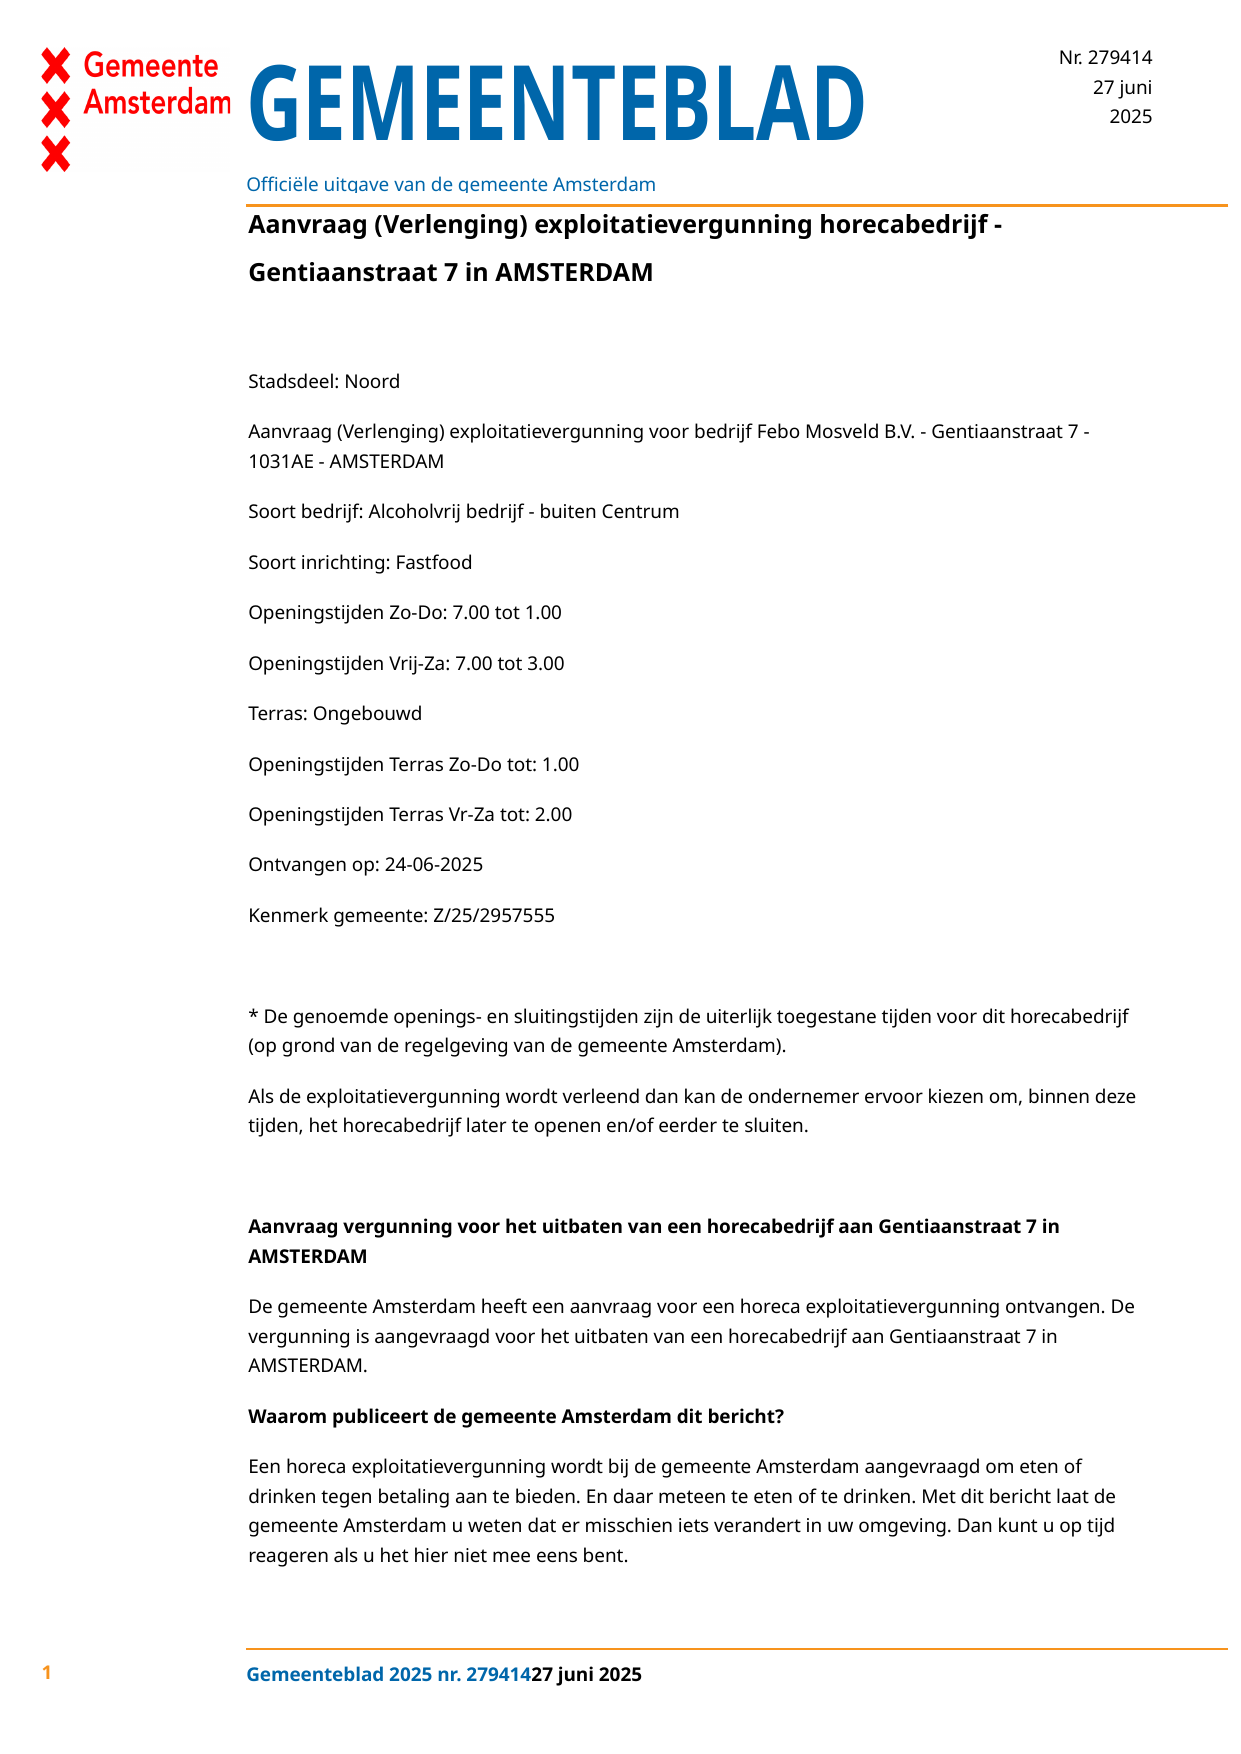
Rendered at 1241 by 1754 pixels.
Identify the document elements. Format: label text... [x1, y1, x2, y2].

text Als de exploitatievergunning wordt verleend dan kan de ondernemer ervoor kiezen om, binnen deze tijden, het horecabedrijf later te openen en/of eerder te sluiten. [248, 1083, 1152, 1138]
text Ontvangen op: 24-06-2025 [248, 852, 1152, 877]
picture [41, 47, 231, 172]
text Soort inrichting: Fastfood [248, 549, 1152, 575]
text Openingstijden Vrij-Za: 7.00 tot 3.00 [248, 650, 1152, 676]
text Waarom publiceert de gemeente Amsterdam dit bericht? [248, 1403, 1152, 1429]
text Stadsdeel: Noord [248, 368, 1152, 394]
text De gemeente Amsterdam heeft een aanvraag voor een horeca exploitatievergunning ontvangen. De vergunning is aangevraagd voor het uitbaten van een horecabedrijf aan Gentiaanstraat 7 in AMSTERDAM. [248, 1293, 1152, 1378]
text * De genoemde openings- en sluitingstijden zijn de uiterlijk toegestane tijden voor dit horecabedrijf (op grond van de regelgeving van de gemeente Amsterdam). [248, 1003, 1152, 1058]
text Openingstijden Terras Zo-Do tot: 1.00 [248, 751, 1152, 777]
text Aanvraag vergunning voor het uitbaten van een horecabedrijf aan Gentiaanstraat 7 in AMSTERDAM [248, 1213, 1152, 1269]
text Aanvraag (Verlenging) exploitatievergunning horecabedrijf - Gentiaanstraat 7 in AMSTERDAM [248, 207, 1152, 288]
text Openingstijden Zo-Do: 7.00 tot 1.00 [248, 599, 1152, 625]
text Aanvraag (Verlenging) exploitatievergunning voor bedrijf Febo Mosveld B.V. - Gentiaanstraat 7 - 1031AE - AMSTERDAM [248, 419, 1152, 474]
text Een horeca exploitatievergunning wordt bij de gemeente Amsterdam aangevraagd om eten of drinken tegen betaling aan te bieden. En daar meteen te eten of te drinken. Met dit bericht laat de gemeente Amsterdam u weten dat er misschien iets verandert in uw omgeving. Dan kunt u op tijd reageren als u het hier niet mee eens bent. [248, 1453, 1152, 1568]
text Soort bedrijf: Alcoholvrij bedrijf - buiten Centrum [248, 499, 1152, 524]
text Openingstijden Terras Vr-Za tot: 2.00 [248, 801, 1152, 827]
text Kenmerk gemeente: Z/25/2957555 [248, 902, 1152, 928]
text Terras: Ongebouwd [248, 700, 1152, 726]
